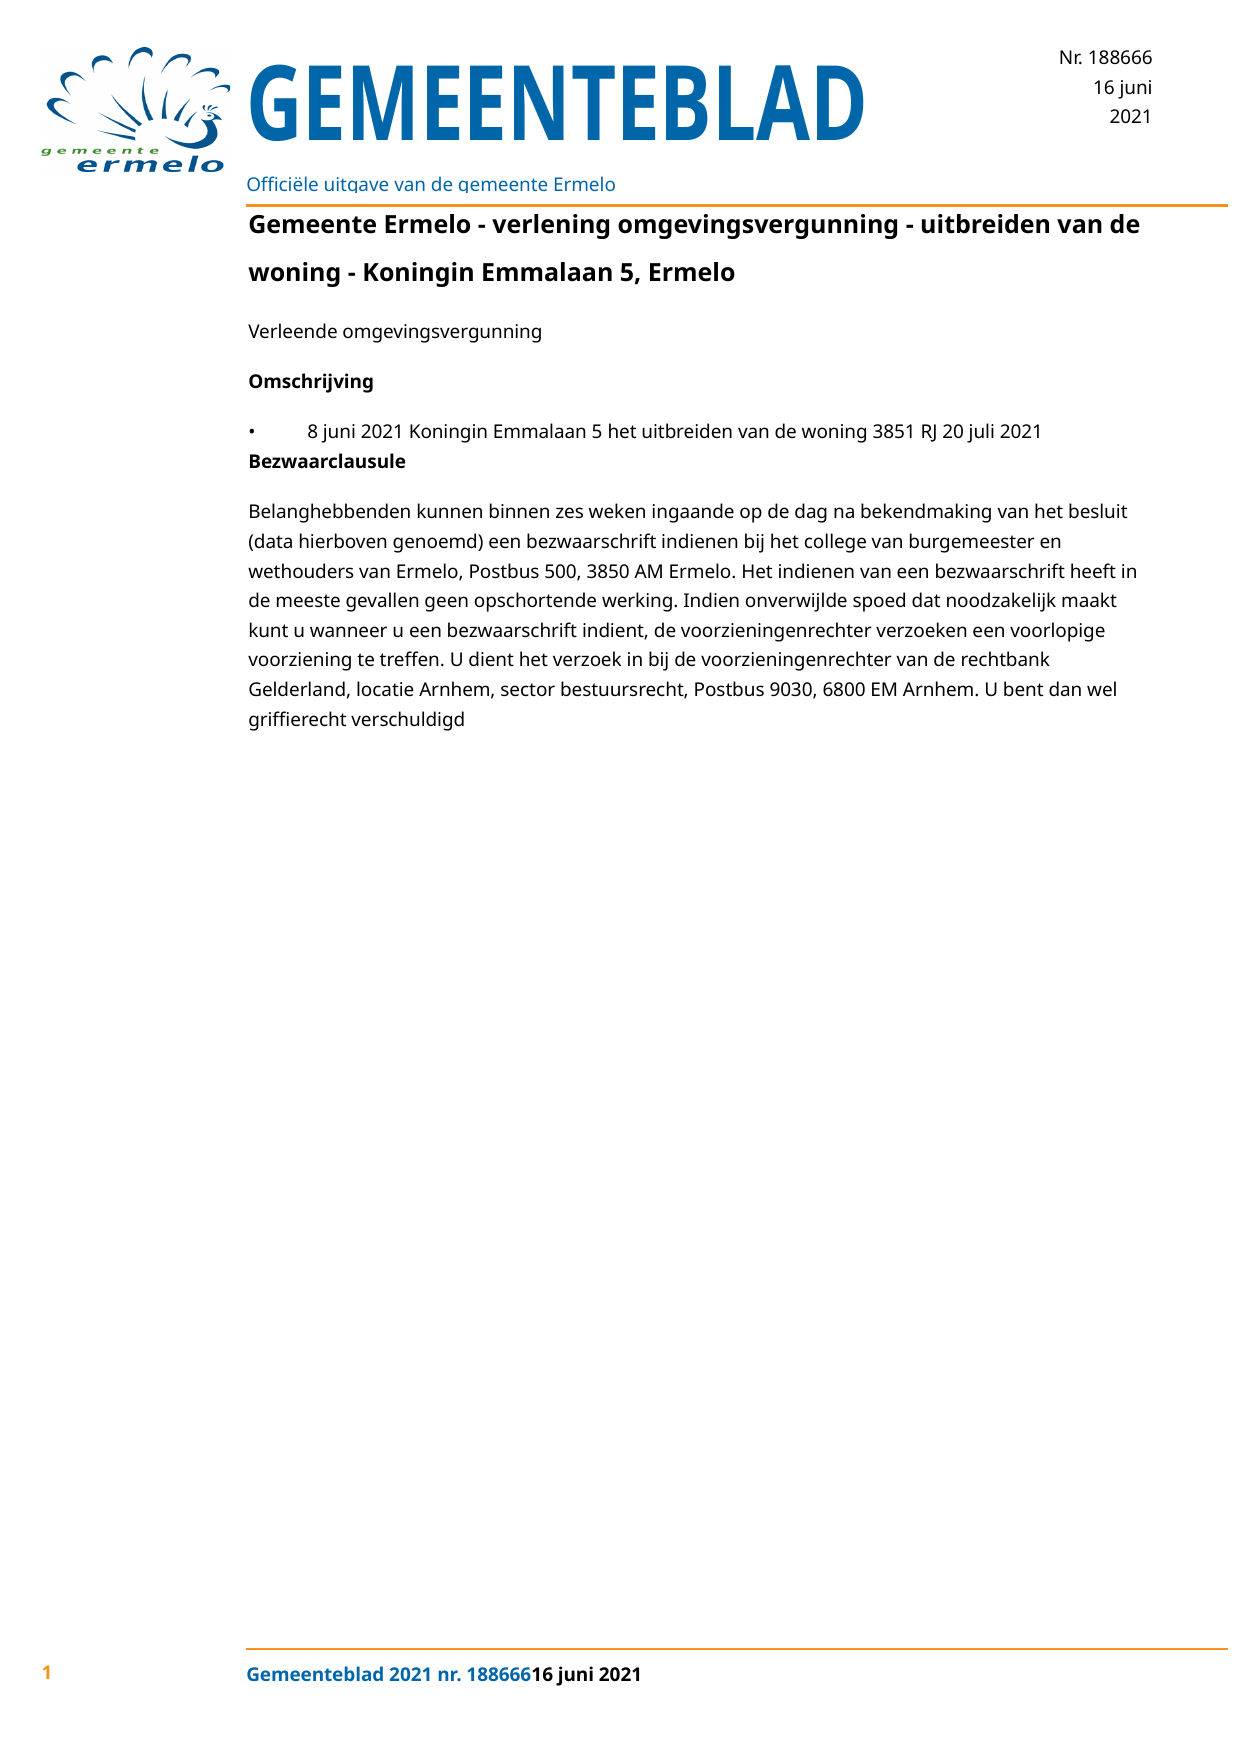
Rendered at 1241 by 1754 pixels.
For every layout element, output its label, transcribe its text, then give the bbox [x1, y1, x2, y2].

text Belanghebbenden kunnen binnen zes weken ingaande op de dag na bekendmaking van het besluit (data hierboven genoemd) een bezwaarschrift indienen bij het college van burgemeester en wethouders van Ermelo, Postbus 500, 3850 AM Ermelo. Het indienen van een bezwaarschrift heeft in de meeste gevallen geen opschortende werking. Indien onverwijlde spoed dat noodzakelijk maakt kunt u wanneer u een bezwaarschrift indient, de voorzieningenrechter verzoeken een voorlopige voorziening te treffen. U dient het verzoek in bij de voorzieningenrechter van de rechtbank Gelderland, locatie Arnhem, sector bestuursrecht, Postbus 9030, 6800 EM Arnhem. U bent dan wel griffierecht verschuldigd [248, 499, 1152, 732]
picture [41, 47, 231, 172]
text Gemeente Ermelo - verlening omgevingsvergunning - uitbreiden van de woning - Koningin Emmalaan 5, Ermelo [248, 207, 1152, 288]
text Verleende omgevingsvergunning [248, 318, 1152, 344]
text Omschrijving [248, 368, 1152, 394]
list 8 juni 2021 Koningin Emmalaan 5 het uitbreiden van de woning 3851 RJ 20 juli 2021 [248, 419, 1152, 444]
text Bezwaarclausule [248, 448, 1152, 474]
